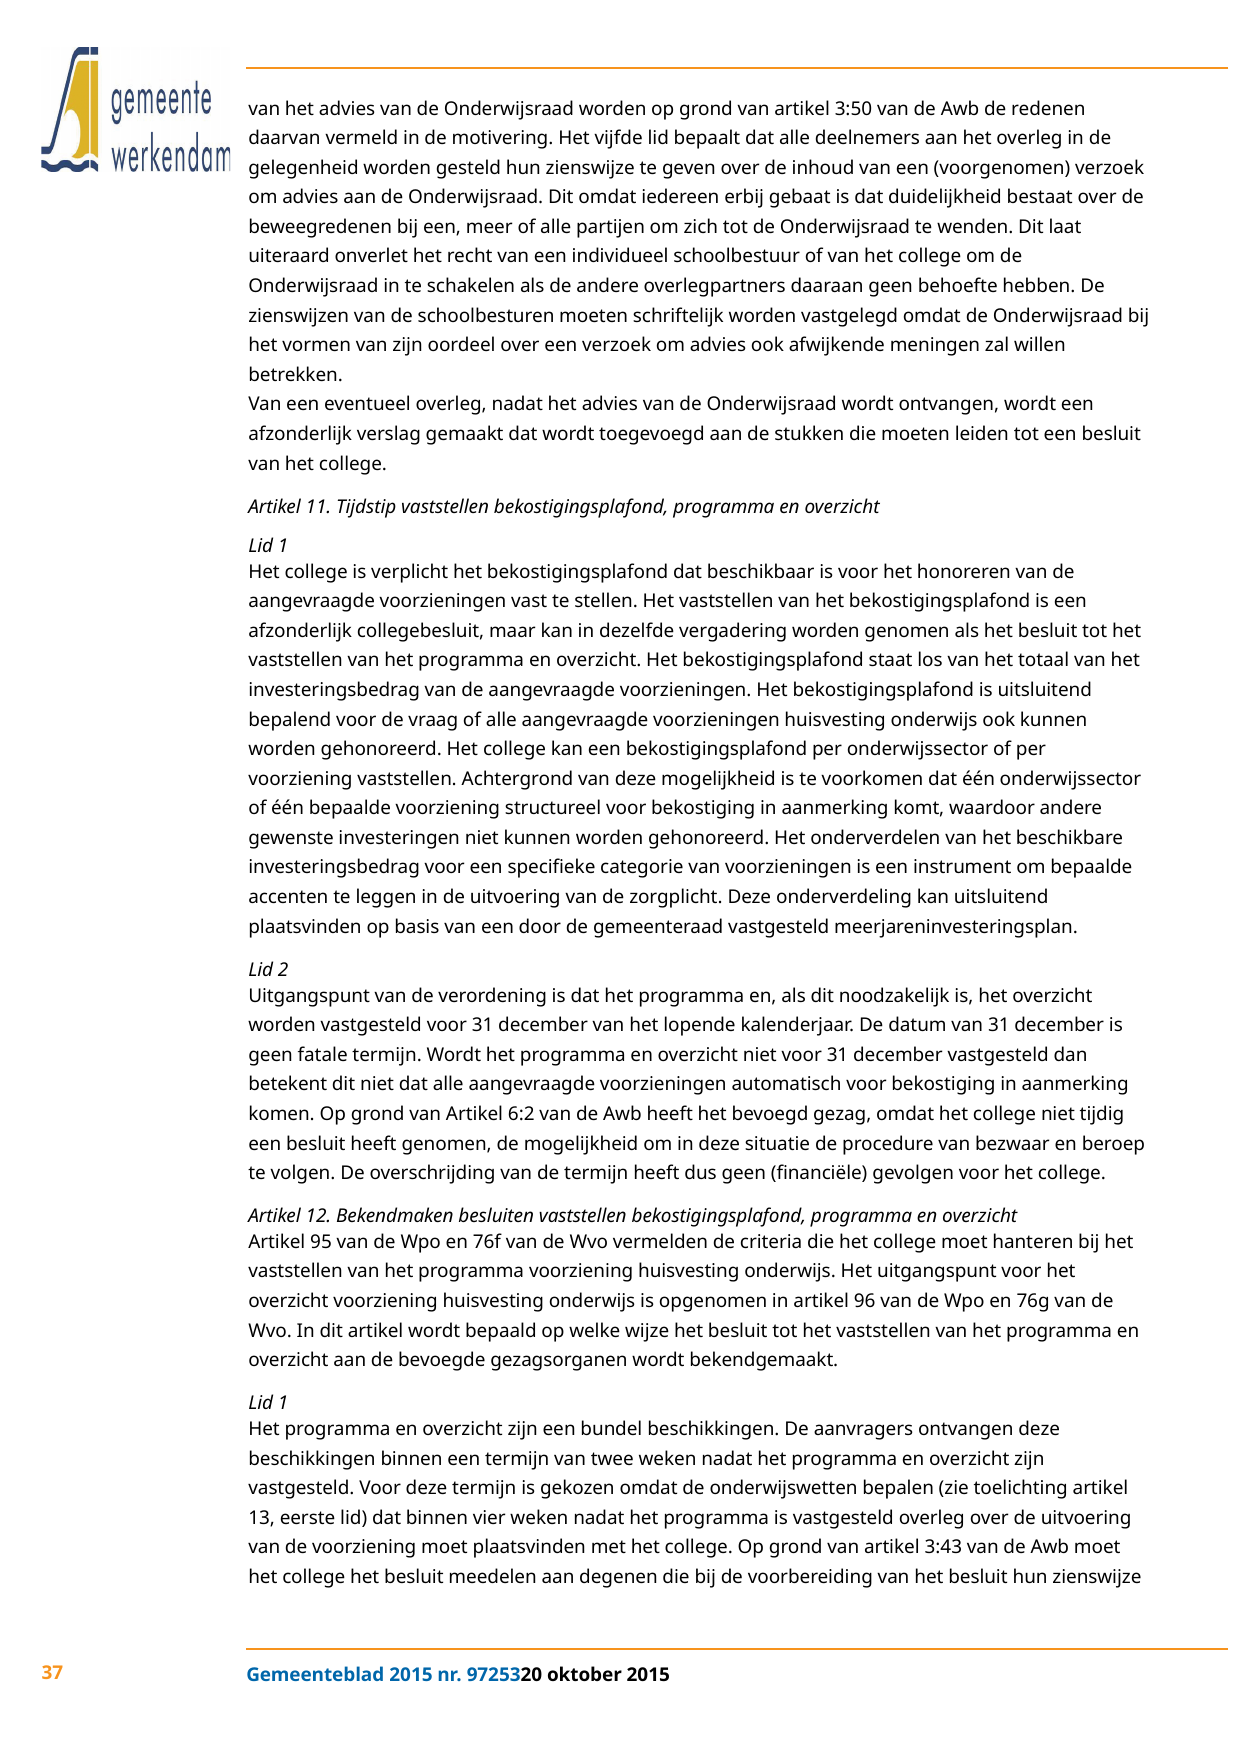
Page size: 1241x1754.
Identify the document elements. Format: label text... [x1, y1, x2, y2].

picture [41, 47, 231, 172]
text Artikel 95 van de Wpo en 76f van de Wvo vermelden de criteria die het college moet hanteren bij het vaststellen van het programma voorziening huisvesting onderwijs. Het uitgangspunt voor het overzicht voorziening huisvesting onderwijs is opgenomen in artikel 96 van de Wpo en 76g van de Wvo. In dit artikel wordt bepaald op welke wijze het besluit tot het vaststellen van het programma en overzicht aan de bevoegde gezagsorganen wordt bekendgemaakt. [248, 1228, 1152, 1372]
text Artikel 12. Bekendmaken besluiten vaststellen bekostigingsplafond, programma en overzicht [248, 1202, 1152, 1228]
text Lid 2 [248, 956, 1152, 982]
text Het programma en overzicht zijn een bundel beschikkingen. De aanvragers ontvangen deze beschikkingen binnen een termijn van twee weken nadat het programma en overzicht zijn vastgesteld. Voor deze termijn is gekozen omdat de onderwijswetten bepalen (zie toelichting artikel 13, eerste lid) dat binnen vier weken nadat het programma is vastgesteld overleg over de uitvoering van de voorziening moet plaatsvinden met het college. Op grond van artikel 3:43 van de Awb moet het college het besluit meedelen aan degenen die bij de voorbereiding van het besluit hun zienswijze [248, 1415, 1152, 1589]
text Het college is verplicht het bekostigingsplafond dat beschikbaar is voor het honoreren van de aangevraagde voorzieningen vast te stellen. Het vaststellen van het bekostigingsplafond is een afzonderlijk collegebesluit, maar kan in dezelfde vergadering worden genomen als het besluit tot het vaststellen van het programma en overzicht. Het bekostigingsplafond staat los van het totaal van het investeringsbedrag van de aangevraagde voorzieningen. Het bekostigingsplafond is uitsluitend bepalend voor de vraag of alle aangevraagde voorzieningen huisvesting onderwijs ook kunnen worden gehonoreerd. Het college kan een bekostigingsplafond per onderwijssector of per voorziening vaststellen. Achtergrond van deze mogelijkheid is te voorkomen dat één onderwijssector of één bepaalde voorziening structureel voor bekostiging in aanmerking komt, waardoor andere gewenste investeringen niet kunnen worden gehonoreerd. Het onderverdelen van het beschikbare investeringsbedrag voor een specifieke categorie van voorzieningen is een instrument om bepaalde accenten te leggen in de uitvoering van de zorgplicht. Deze onderverdeling kan uitsluitend plaatsvinden op basis van een door de gemeenteraad vastgesteld meerjareninvesteringsplan. [248, 558, 1152, 939]
text Van een eventueel overleg, nadat het advies van de Onderwijsraad wordt ontvangen, wordt een afzonderlijk verslag gemaakt dat wordt toegevoegd aan de stukken die moeten leiden tot een besluit van het college. [248, 391, 1152, 476]
text Lid 1 [248, 532, 1152, 558]
text Artikel 11. Tijdstip vaststellen bekostigingsplafond, programma en overzicht [248, 493, 1152, 519]
text van het advies van de Onderwijsraad worden op grond van artikel 3:50 van de Awb de redenen daarvan vermeld in de motivering. Het vijfde lid bepaalt dat alle deelnemers aan het overleg in de gelegenheid worden gesteld hun zienswijze te geven over de inhoud van een (voorgenomen) verzoek om advies aan de Onderwijsraad. Dit omdat iedereen erbij gebaat is dat duidelijkheid bestaat over de beweegredenen bij een, meer of alle partijen om zich tot de Onderwijsraad te wenden. Dit laat uiteraard onverlet het recht van een individueel schoolbestuur of van het college om de Onderwijsraad in te schakelen als de andere overlegpartners daaraan geen behoefte hebben. De zienswijzen van de schoolbesturen moeten schriftelijk worden vastgelegd omdat de Onderwijsraad bij het vormen van zijn oordeel over een verzoek om advies ook afwijkende meningen zal willen betrekken. [248, 95, 1152, 387]
text Lid 1 [248, 1389, 1152, 1415]
text Uitgangspunt van de verordening is dat het programma en, als dit noodzakelijk is, het overzicht worden vastgesteld voor 31 december van het lopende kalenderjaar. De datum van 31 december is geen fatale termijn. Wordt het programma en overzicht niet voor 31 december vastgesteld dan betekent dit niet dat alle aangevraagde voorzieningen automatisch voor bekostiging in aanmerking komen. Op grond van Artikel 6:2 van de Awb heeft het bevoegd gezag, omdat het college niet tijdig een besluit heeft genomen, de mogelijkheid om in deze situatie de procedure van bezwaar en beroep te volgen. De overschrijding van de termijn heeft dus geen (financiële) gevolgen voor het college. [248, 982, 1152, 1185]
